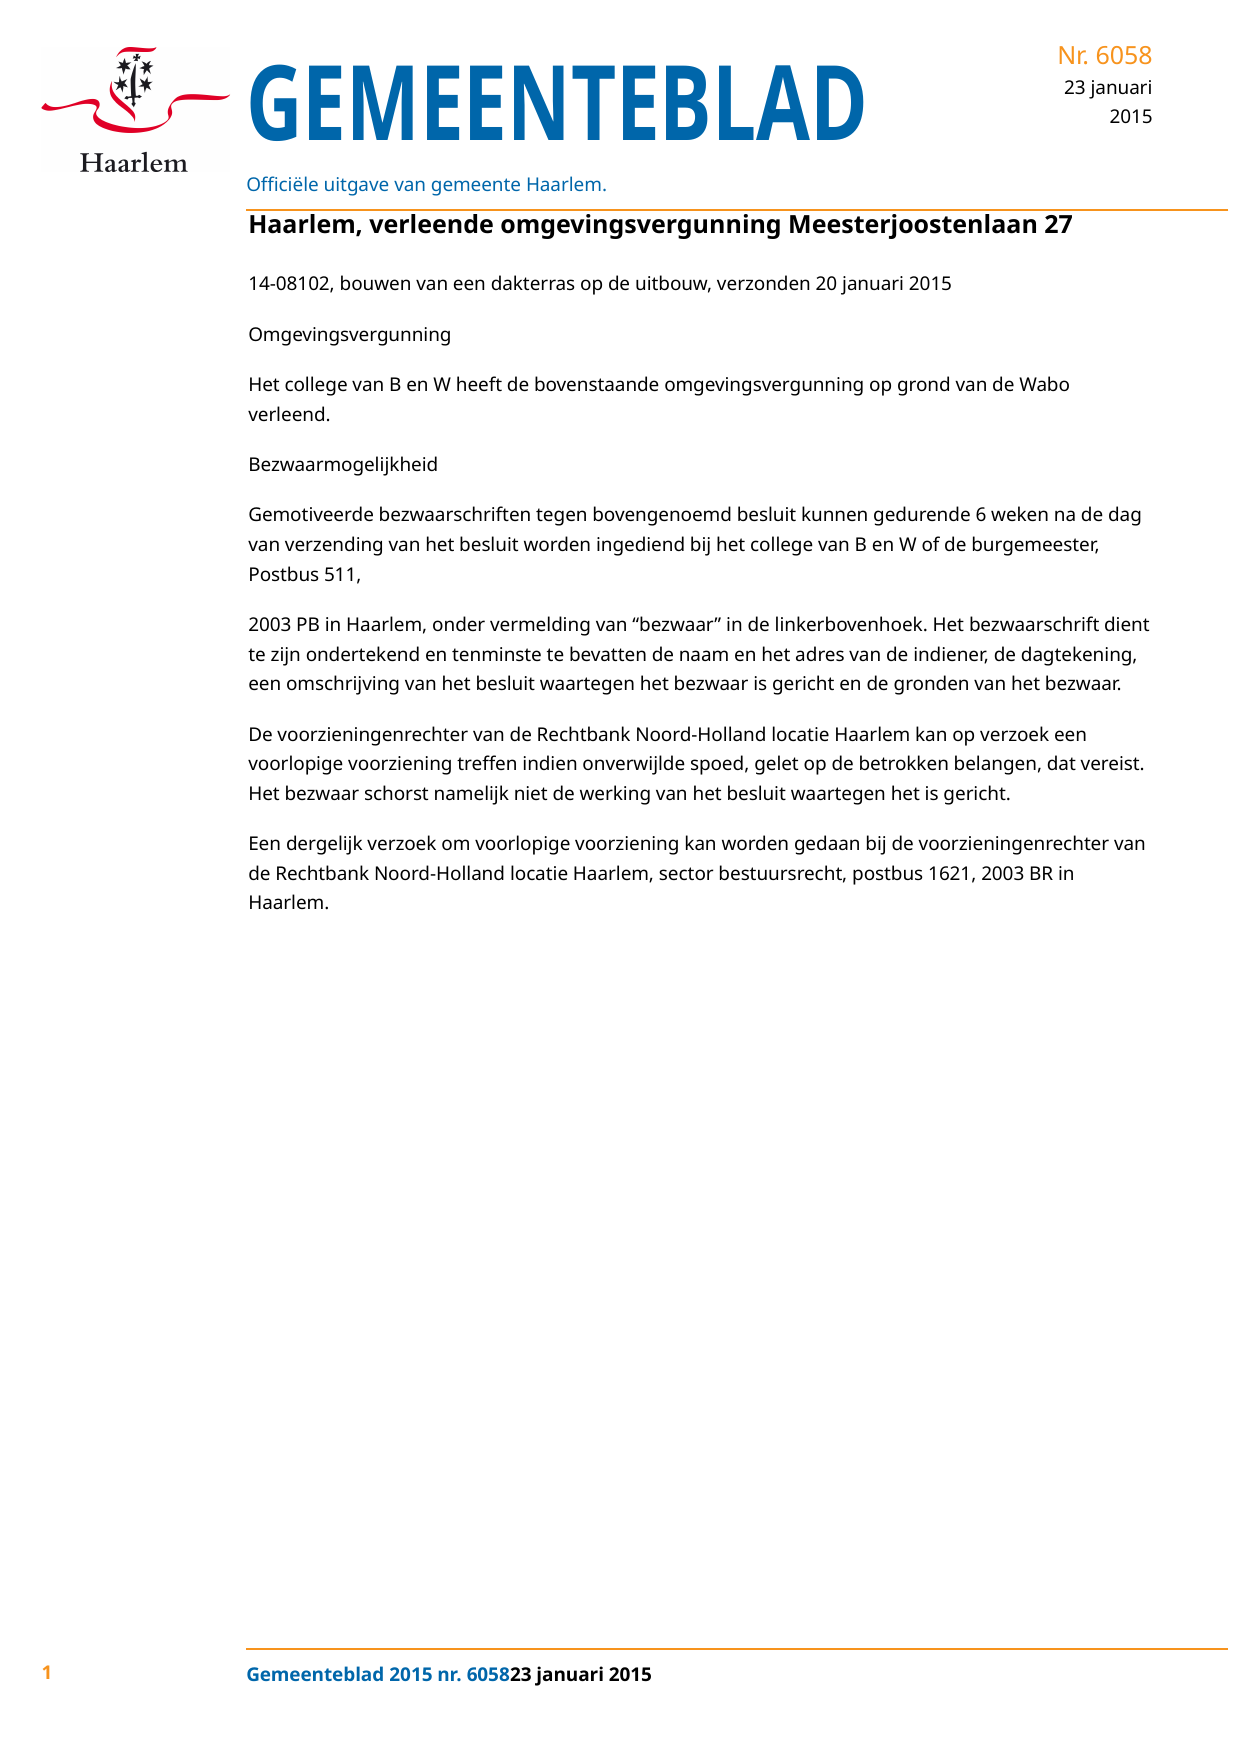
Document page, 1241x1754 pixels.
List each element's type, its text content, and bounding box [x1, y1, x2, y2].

text 2003 PB in Haarlem, onder vermelding van “bezwaar” in de linkerbovenhoek. Het bezwaarschrift dient te zijn ondertekend en tenminste te bevatten de naam en het adres van de indiener, de dagtekening, een omschrijving van het besluit waartegen het bezwaar is gericht en de gronden van het bezwaar. [248, 611, 1152, 696]
text Haarlem, verleende omgevingsvergunning Meesterjoostenlaan 27 [248, 211, 1152, 241]
text Gemotiveerde bezwaarschriften tegen bovengenoemd besluit kunnen gedurende 6 weken na de dag van verzending van het besluit worden ingediend bij het college van B en W of de burgemeester, Postbus 511, [248, 502, 1152, 586]
text Het college van B en W heeft de bovenstaande omgevingsvergunning op grond van de Wabo verleend. [248, 371, 1152, 426]
text Omgevingsvergunning [248, 321, 1152, 346]
text Een dergelijk verzoek om voorlopige voorziening kan worden gedaan bij de voorzieningenrechter van de Rechtbank Noord-Holland locatie Haarlem, sector bestuursrecht, postbus 1621, 2003 BR in Haarlem. [248, 830, 1152, 915]
picture [41, 47, 231, 172]
text De voorzieningenrechter van de Rechtbank Noord-Holland locatie Haarlem kan op verzoek een voorlopige voorziening treffen indien onverwijlde spoed, gelet op de betrokken belangen, dat vereist. Het bezwaar schorst namelijk niet de werking van het besluit waartegen het is gericht. [248, 721, 1152, 806]
text 14-08102, bouwen van een dakterras op de uitbouw, verzonden 20 januari 2015 [248, 270, 1152, 296]
text Bezwaarmogelijkheid [248, 451, 1152, 477]
